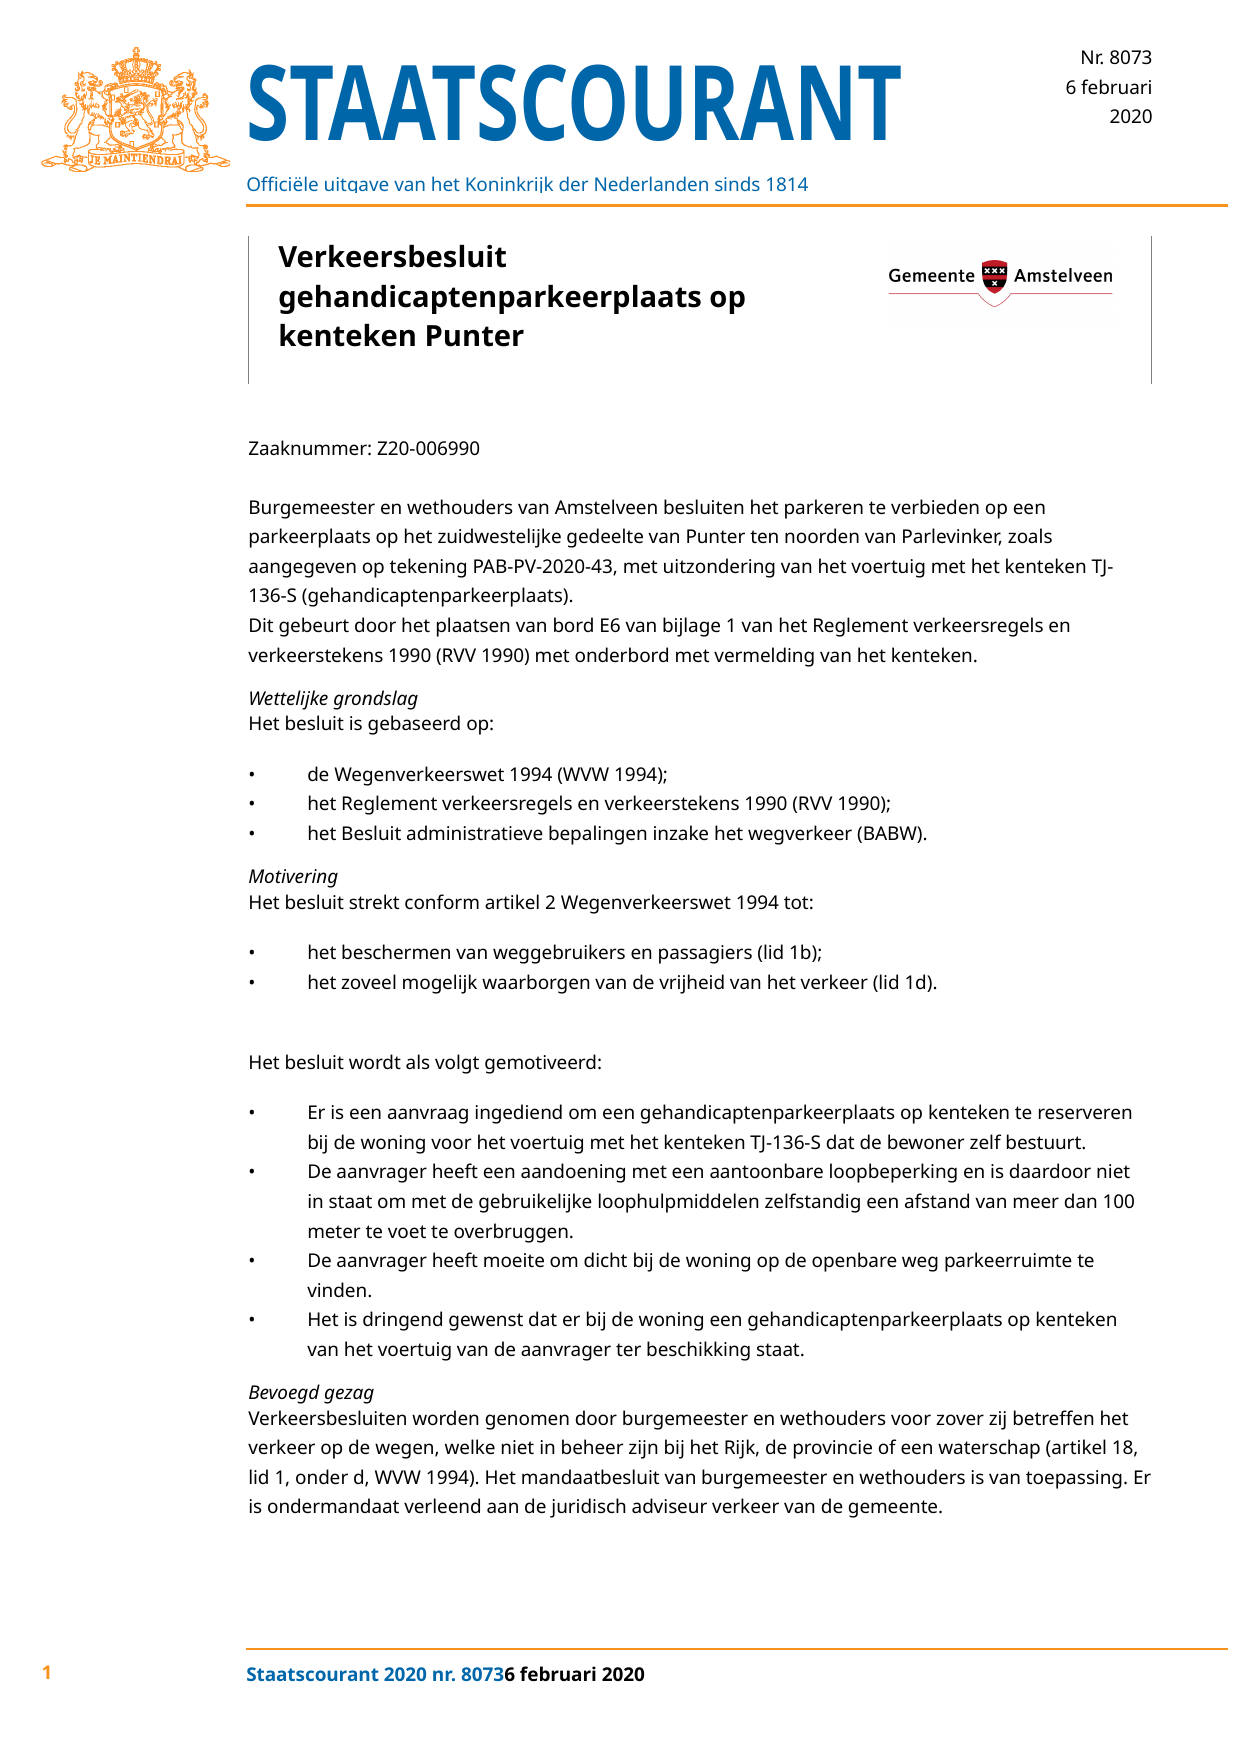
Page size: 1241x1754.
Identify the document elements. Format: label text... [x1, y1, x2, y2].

table_header Verkeersbesluit gehandicaptenparkeerplaats op kenteken Punter [249, 236, 850, 384]
picture [41, 47, 231, 172]
text Het besluit is gebaseerd op: [248, 711, 1152, 736]
text Wettelijke grondslag [248, 685, 1152, 711]
text Het besluit strekt conform artikel 2 Wegenverkeerswet 1994 tot: [248, 889, 1152, 915]
list het Reglement verkeersregels en verkeerstekens 1990 (RVV 1990); [248, 791, 1152, 816]
list het beschermen van weggebruikers en passagiers (lid 1b); [248, 939, 1152, 965]
text Dit gebeurt door het plaatsen van bord E6 van bijlage 1 van het Reglement verkeersregels en verkeerstekens 1990 (RVV 1990) met onderbord met vermelding van het kenteken. [248, 612, 1152, 667]
text Verkeersbesluiten worden genomen door burgemeester en wethouders voor zover zij betreffen het verkeer op de wegen, welke niet in beheer zijn bij het Rijk, de provincie of een waterschap (artikel 18, lid 1, onder d, WVW 1994). Het mandaatbesluit van burgemeester en wethouders is van toepassing. Er is ondermandaat verleend aan de juridisch adviseur verkeer van de gemeente. [248, 1405, 1152, 1519]
text Burgemeester en wethouders van Amstelveen besluiten het parkeren te verbieden op een parkeerplaats op het zuidwestelijke gedeelte van Punter ten noorden van Parlevinker, zoals aangegeven op tekening PAB-PV-2020-43, met uitzondering van het voertuig met het kenteken TJ-136-S (gehandicaptenparkeerplaats). [248, 494, 1152, 608]
list De aanvrager heeft moeite om dicht bij de woning op de openbare weg parkeerruimte te vinden. [248, 1247, 1152, 1303]
table_header [850, 236, 1151, 384]
list het Besluit administratieve bepalingen inzake het wegverkeer (BABW). [248, 820, 1152, 846]
list De aanvrager heeft een aandoening met een aantoonbare loopbeperking en is daardoor niet in staat om met de gebruikelijke loophulpmiddelen zelfstandig een afstand van meer dan 100 meter te voet te overbruggen. [248, 1159, 1152, 1243]
list het zoveel mogelijk waarborgen van de vrijheid van het verkeer (lid 1d). [248, 969, 1152, 995]
text Motivering [248, 863, 1152, 889]
list Het is dringend gewenst dat er bij de woning een gehandicaptenparkeerplaats op kenteken van het voertuig van de aanvrager ter beschikking staat. [248, 1307, 1152, 1362]
picture [882, 236, 1119, 331]
text Bevoegd gezag [248, 1379, 1152, 1405]
list de Wegenverkeerswet 1994 (WVW 1994); [248, 761, 1152, 787]
text Zaaknummer: Z20-006990 [248, 435, 1152, 460]
list Er is een aanvraag ingediend om een gehandicaptenparkeerplaats op kenteken te reserveren bij de woning voor het voertuig met het kenteken TJ-136-S dat de bewoner zelf bestuurt. [248, 1099, 1152, 1155]
text Het besluit wordt als volgt gemotiveerd: [248, 1049, 1152, 1075]
